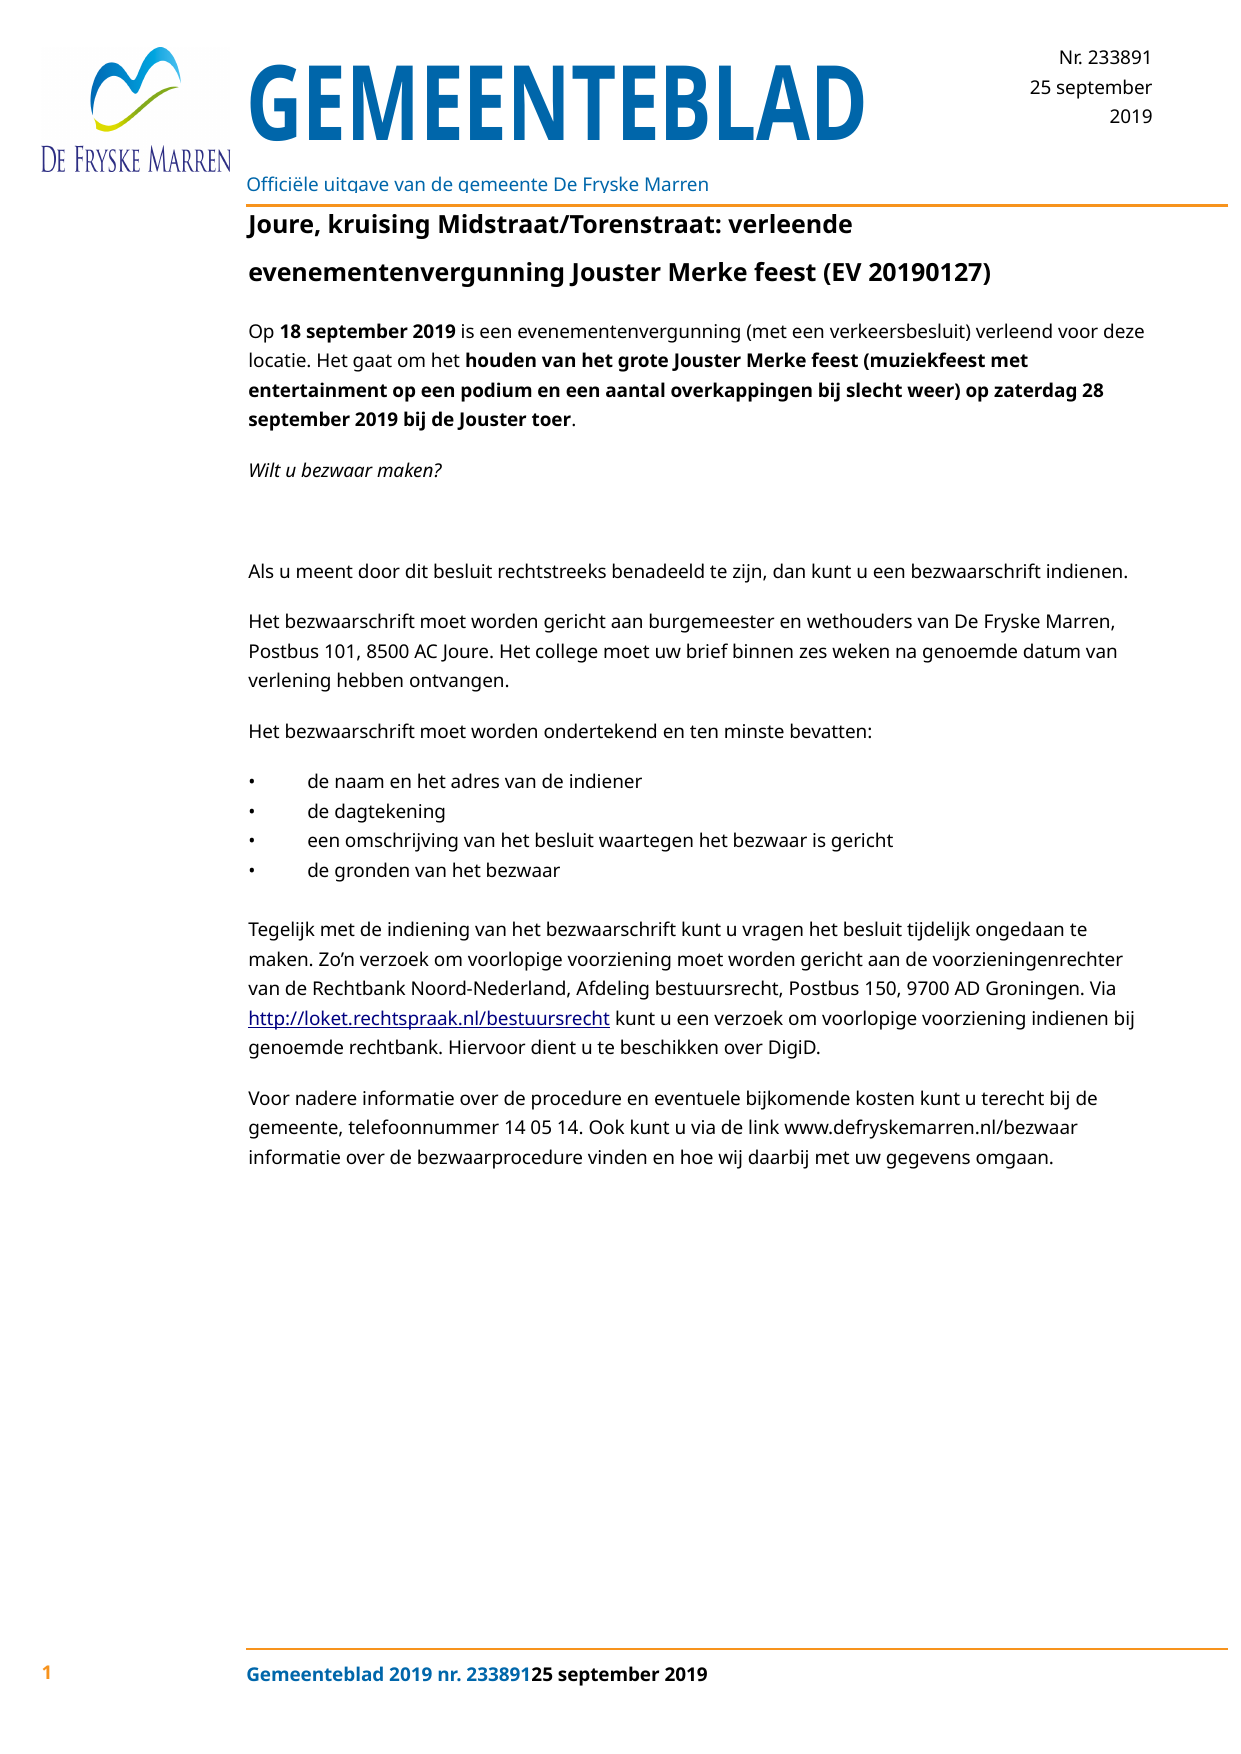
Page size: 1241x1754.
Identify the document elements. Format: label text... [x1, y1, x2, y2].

list de naam en het adres van de indiener [248, 768, 1152, 794]
list de dagtekening [248, 798, 1152, 824]
list de gronden van het bezwaar [248, 857, 1152, 883]
text Het bezwaarschrift moet worden gericht aan burgemeester en wethouders van De Fryske Marren, Postbus 101, 8500 AC Joure. Het college moet uw brief binnen zes weken na genoemde datum van verlening hebben ontvangen. [248, 608, 1152, 693]
text Voor nadere informatie over de procedure en eventuele bijkomende kosten kunt u terecht bij de gemeente, telefoonnummer 14 05 14. Ook kunt u via de link www.defryskemarren.nl/bezwaar informatie over de bezwaarprocedure vinden en hoe wij daarbij met uw gegevens omgaan. [248, 1085, 1152, 1170]
text Op 18 september 2019 is een evenementenvergunning (met een verkeersbesluit) verleend voor deze locatie. Het gaat om het houden van het grote Jouster Merke feest (muziekfeest met entertainment op een podium en een aantal overkappingen bij slecht weer) op zaterdag 28 september 2019 bij de Jouster toer. [248, 318, 1152, 432]
text Het bezwaarschrift moet worden ondertekend en ten minste bevatten: [248, 718, 1152, 744]
text Joure, kruising Midstraat/Torenstraat: verleende evenementenvergunning Jouster Merke feest (EV 20190127) [248, 207, 1152, 288]
list een omschrijving van het besluit waartegen het bezwaar is gericht [248, 827, 1152, 853]
text Als u meent door dit besluit rechtstreeks benadeeld te zijn, dan kunt u een bezwaarschrift indienen. [248, 558, 1152, 584]
text Wilt u bezwaar maken? [248, 457, 1152, 483]
picture [41, 47, 231, 172]
text Tegelijk met de indiening van het bezwaarschrift kunt u vragen het besluit tijdelijk ongedaan te maken. Zo’n verzoek om voorlopige voorziening moet worden gericht aan de voorzieningenrechter van de Rechtbank Noord-Nederland, Afdeling bestuursrecht, Postbus 150, 9700 AD Groningen. Via http://loket.rechtspraak.nl/bestuursrecht kunt u een verzoek om voorlopige voorziening indienen bij genoemde rechtbank. Hiervoor dient u te beschikken over DigiD. [248, 916, 1152, 1060]
